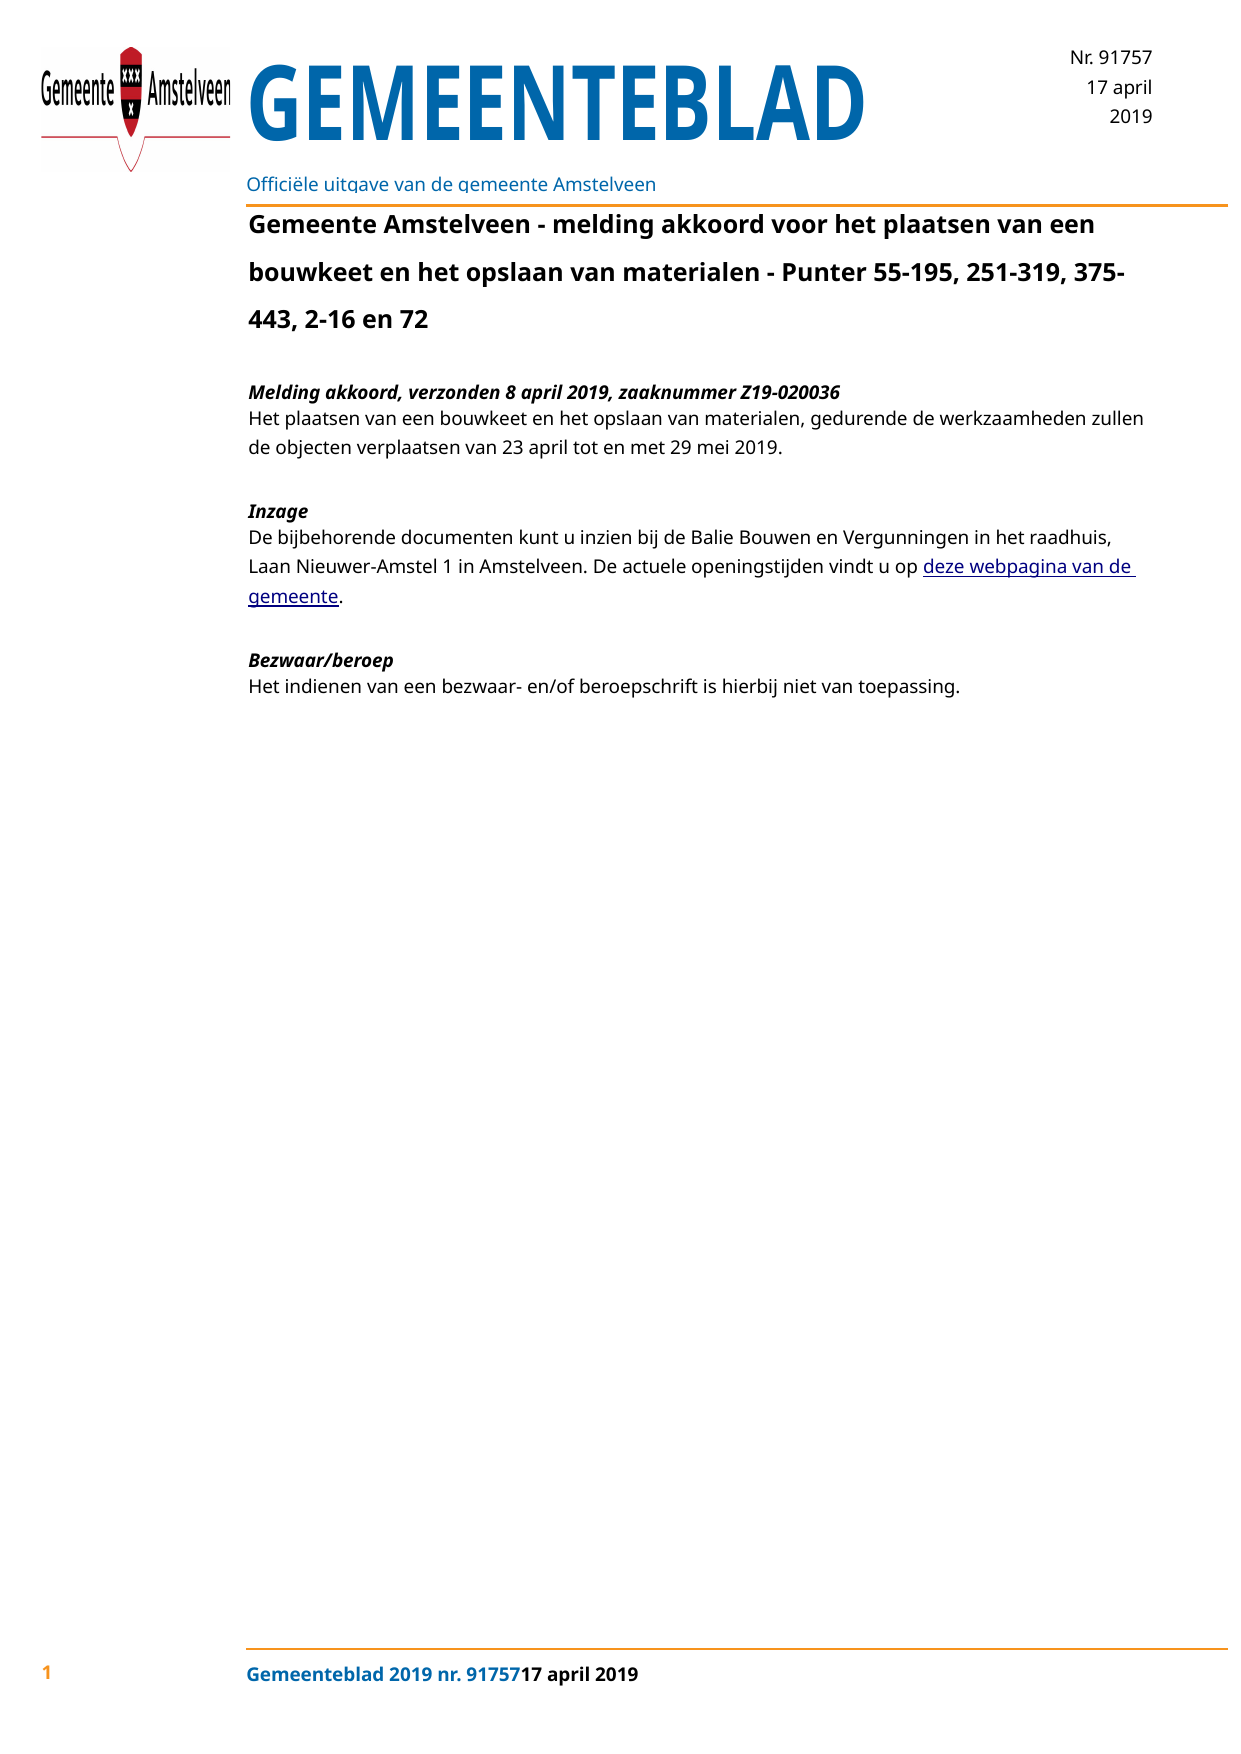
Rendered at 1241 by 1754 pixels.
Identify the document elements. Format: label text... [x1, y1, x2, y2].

text Inzage [248, 498, 1152, 524]
text Melding akkoord, verzonden 8 april 2019, zaaknummer Z19-020036 [248, 379, 1152, 405]
text Het plaatsen van een bouwkeet en het opslaan van materialen, gedurende de werkzaamheden zullen de objecten verplaatsen van 23 april tot en met 29 mei 2019. [248, 405, 1152, 460]
text Gemeente Amstelveen - melding akkoord voor het plaatsen van een bouwkeet en het opslaan van materialen - Punter 55-195, 251-319, 375-443, 2-16 en 72 [248, 207, 1152, 336]
picture [41, 47, 231, 172]
text Bezwaar/beroep [248, 647, 1152, 673]
text De bijbehorende documenten kunt u inzien bij de Balie Bouwen en Vergunningen in het raadhuis, Laan Nieuwer-Amstel 1 in Amstelveen. De actuele openingstijden vindt u op deze webpagina van de gemeente. [248, 524, 1152, 609]
text Het indienen van een bezwaar- en/of beroepschrift is hierbij niet van toepassing. [248, 673, 1152, 699]
